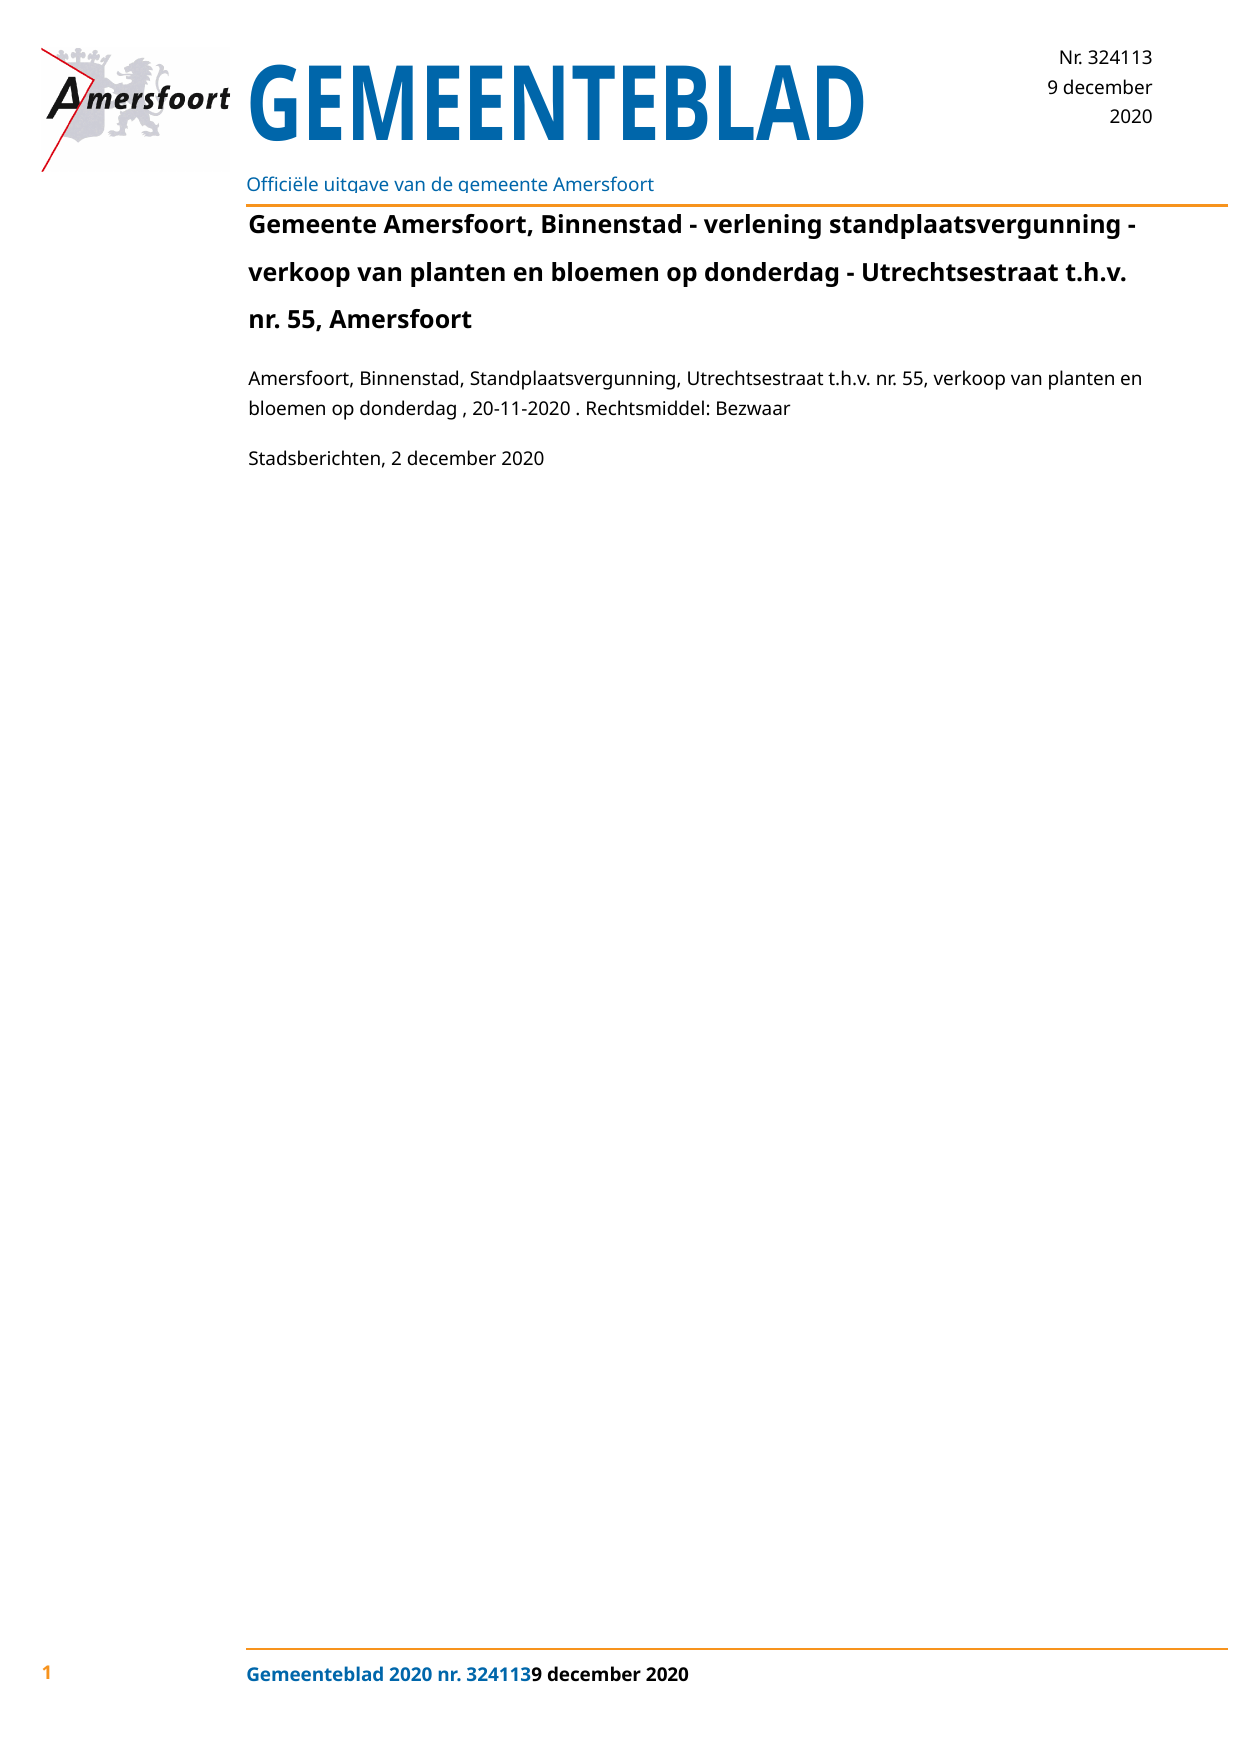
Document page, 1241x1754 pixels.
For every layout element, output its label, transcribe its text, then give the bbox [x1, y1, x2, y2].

text Amersfoort, Binnenstad, Standplaatsvergunning, Utrechtsestraat t.h.v. nr. 55, verkoop van planten en bloemen op donderdag , 20-11-2020 . Rechtsmiddel: Bezwaar [248, 366, 1152, 421]
text Gemeente Amersfoort, Binnenstad - verlening standplaatsvergunning - verkoop van planten en bloemen op donderdag - Utrechtsestraat t.h.v. nr. 55, Amersfoort [248, 207, 1152, 336]
picture [41, 47, 231, 172]
text Stadsberichten, 2 december 2020 [248, 446, 1152, 471]
